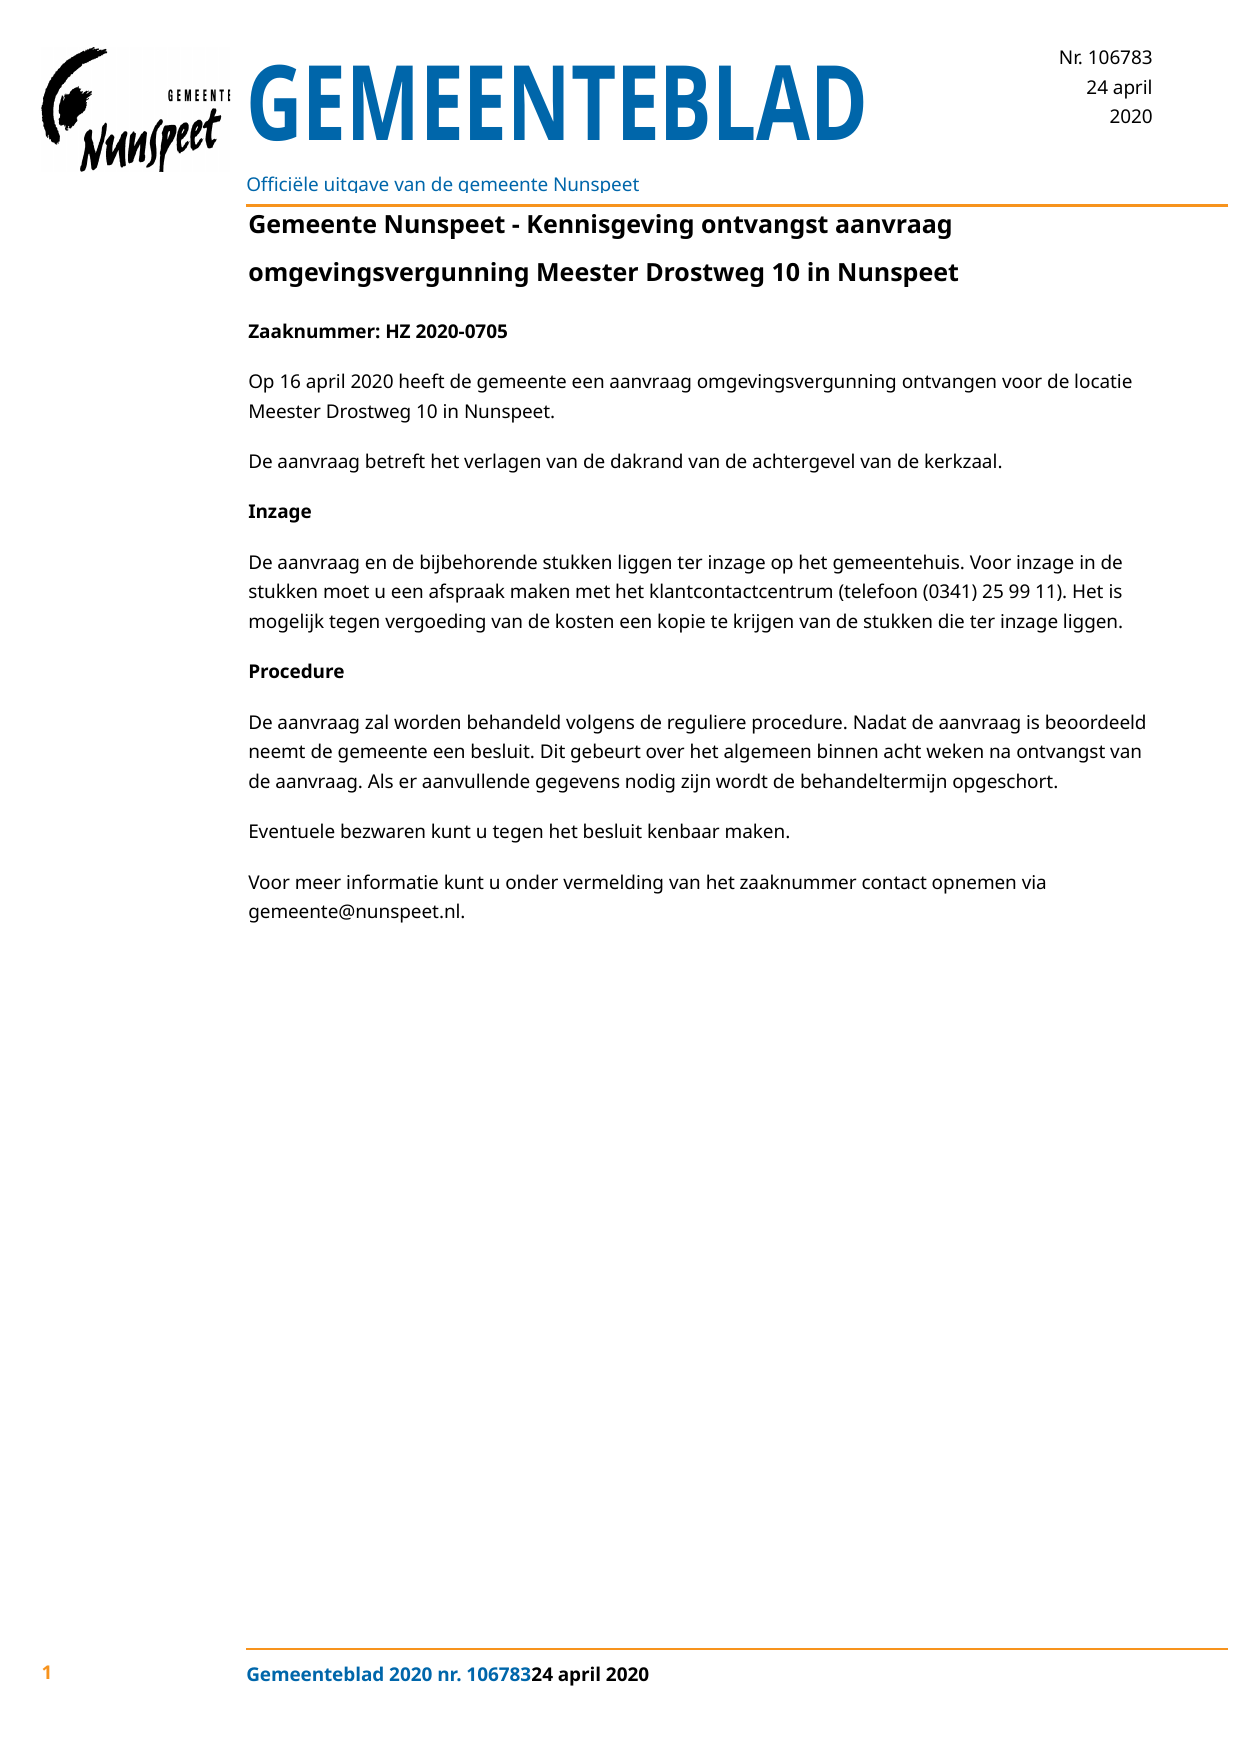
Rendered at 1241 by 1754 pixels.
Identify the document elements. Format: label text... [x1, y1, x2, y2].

text Op 16 april 2020 heeft de gemeente een aanvraag omgevingsvergunning ontvangen voor de locatie Meester Drostweg 10 in Nunspeet. [248, 368, 1152, 424]
text De aanvraag betreft het verlagen van de dakrand van de achtergevel van de kerkzaal. [248, 448, 1152, 474]
text De aanvraag en de bijbehorende stukken liggen ter inzage op het gemeentehuis. Voor inzage in de stukken moet u een afspraak maken met het klantcontactcentrum (telefoon (0341) 25 99 11). Het is mogelijk tegen vergoeding van de kosten een kopie te krijgen van de stukken die ter inzage liggen. [248, 549, 1152, 634]
text Procedure [248, 659, 1152, 684]
text Inzage [248, 499, 1152, 524]
text De aanvraag zal worden behandeld volgens de reguliere procedure. Nadat de aanvraag is beoordeeld neemt de gemeente een besluit. Dit gebeurt over het algemeen binnen acht weken na ontvangst van de aanvraag. Als er aanvullende gegevens nodig zijn wordt de behandeltermijn opgeschort. [248, 709, 1152, 794]
text Voor meer informatie kunt u onder vermelding van het zaaknummer contact opnemen via gemeente@nunspeet.nl. [248, 869, 1152, 924]
text Zaaknummer: HZ 2020-0705 [248, 318, 1152, 344]
picture [41, 47, 231, 172]
text Gemeente Nunspeet - Kennisgeving ontvangst aanvraag omgevingsvergunning Meester Drostweg 10 in Nunspeet [248, 207, 1152, 288]
text Eventuele bezwaren kunt u tegen het besluit kenbaar maken. [248, 819, 1152, 844]
